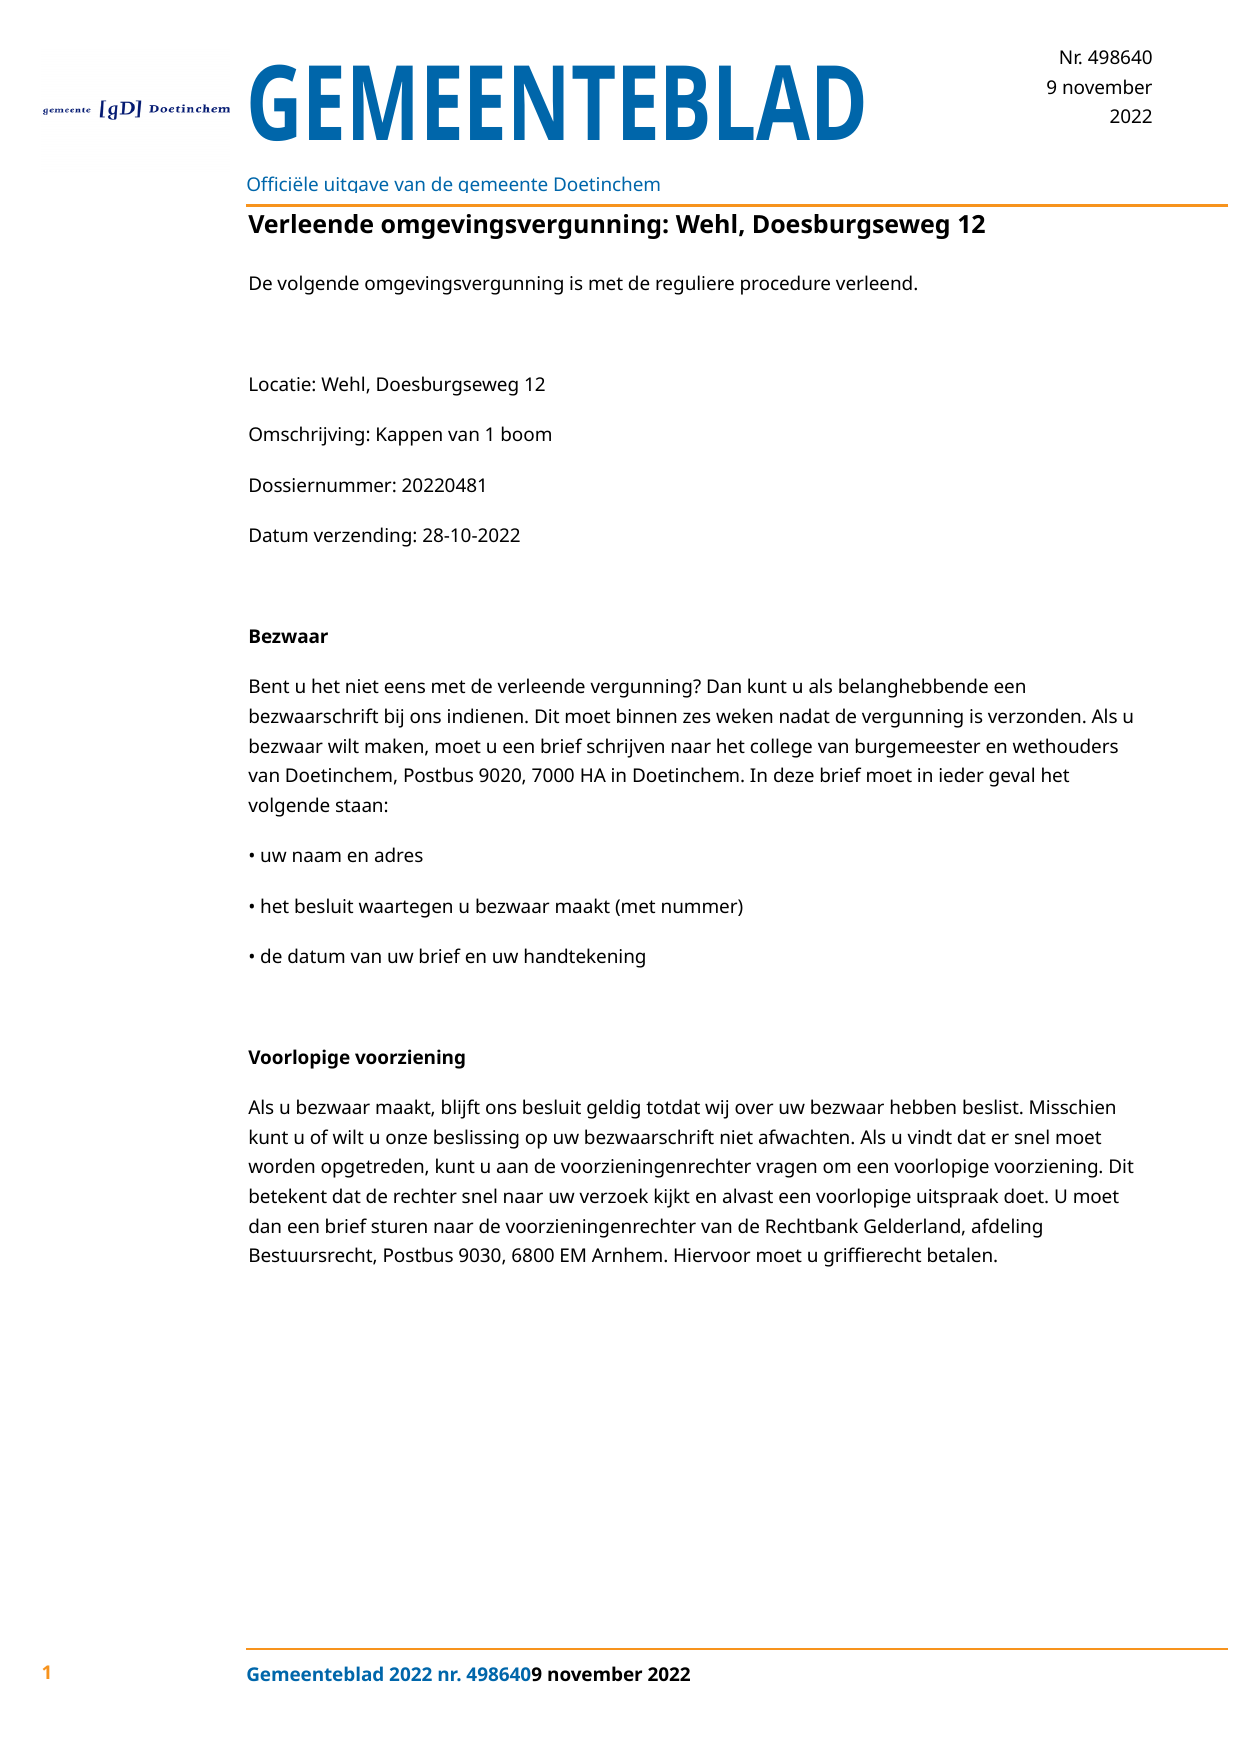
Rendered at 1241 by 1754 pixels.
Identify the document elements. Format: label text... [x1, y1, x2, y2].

text • de datum van uw brief en uw handtekening [248, 943, 1152, 969]
text • uw naam en adres [248, 842, 1152, 868]
text Dossiernummer: 20220481 [248, 472, 1152, 498]
text • het besluit waartegen u bezwaar maakt (met nummer) [248, 893, 1152, 918]
text Omschrijving: Kappen van 1 boom [248, 422, 1152, 447]
text Bezwaar [248, 623, 1152, 649]
text Datum verzending: 28-10-2022 [248, 522, 1152, 548]
text Bent u het niet eens met de verleende vergunning? Dan kunt u als belanghebbende een bezwaarschrift bij ons indienen. Dit moet binnen zes weken nadat de vergunning is verzonden. Als u bezwaar wilt maken, moet u een brief schrijven naar het college van burgemeester en wethouders van Doetinchem, Postbus 9020, 7000 HA in Doetinchem. In deze brief moet in ieder geval het volgende staan: [248, 674, 1152, 818]
text Locatie: Wehl, Doesburgseweg 12 [248, 371, 1152, 397]
picture [41, 47, 231, 172]
text Voorlopige voorziening [248, 1044, 1152, 1070]
text Verleende omgevingsvergunning: Wehl, Doesburgseweg 12 [248, 207, 1152, 241]
text De volgende omgevingsvergunning is met de reguliere procedure verleend. [248, 270, 1152, 296]
text Als u bezwaar maakt, blijft ons besluit geldig totdat wij over uw bezwaar hebben beslist. Misschien kunt u of wilt u onze beslissing op uw bezwaarschrift niet afwachten. Als u vindt dat er snel moet worden opgetreden, kunt u aan de voorzieningenrechter vragen om een voorlopige voorziening. Dit betekent dat de rechter snel naar uw verzoek kijkt en alvast een voorlopige uitspraak doet. U moet dan een brief sturen naar de voorzieningenrechter van de Rechtbank Gelderland, afdeling Bestuursrecht, Postbus 9030, 6800 EM Arnhem. Hiervoor moet u griffierecht betalen. [248, 1094, 1152, 1268]
